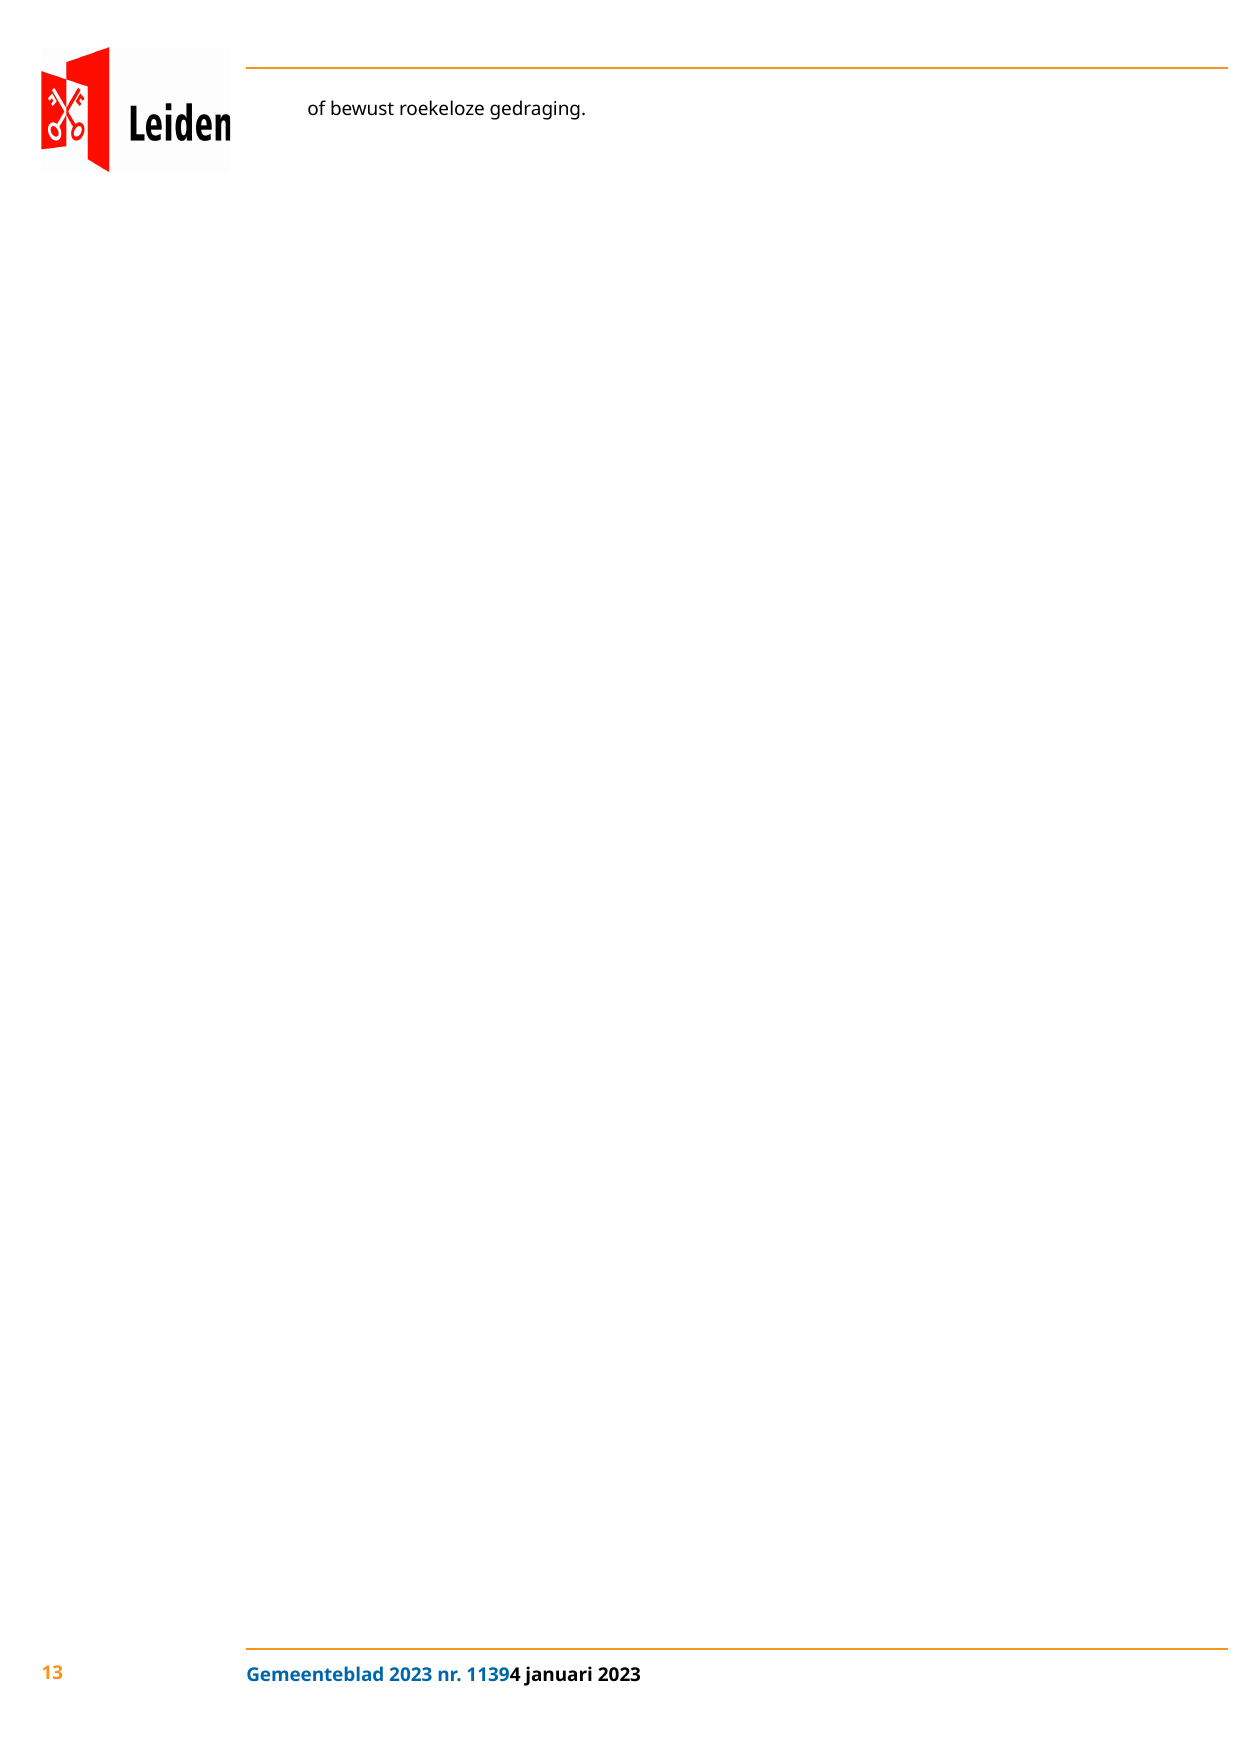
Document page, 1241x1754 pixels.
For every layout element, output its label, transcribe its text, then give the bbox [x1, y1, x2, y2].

list of bewust roekeloze gedraging. [248, 95, 1152, 121]
picture [41, 47, 231, 172]
